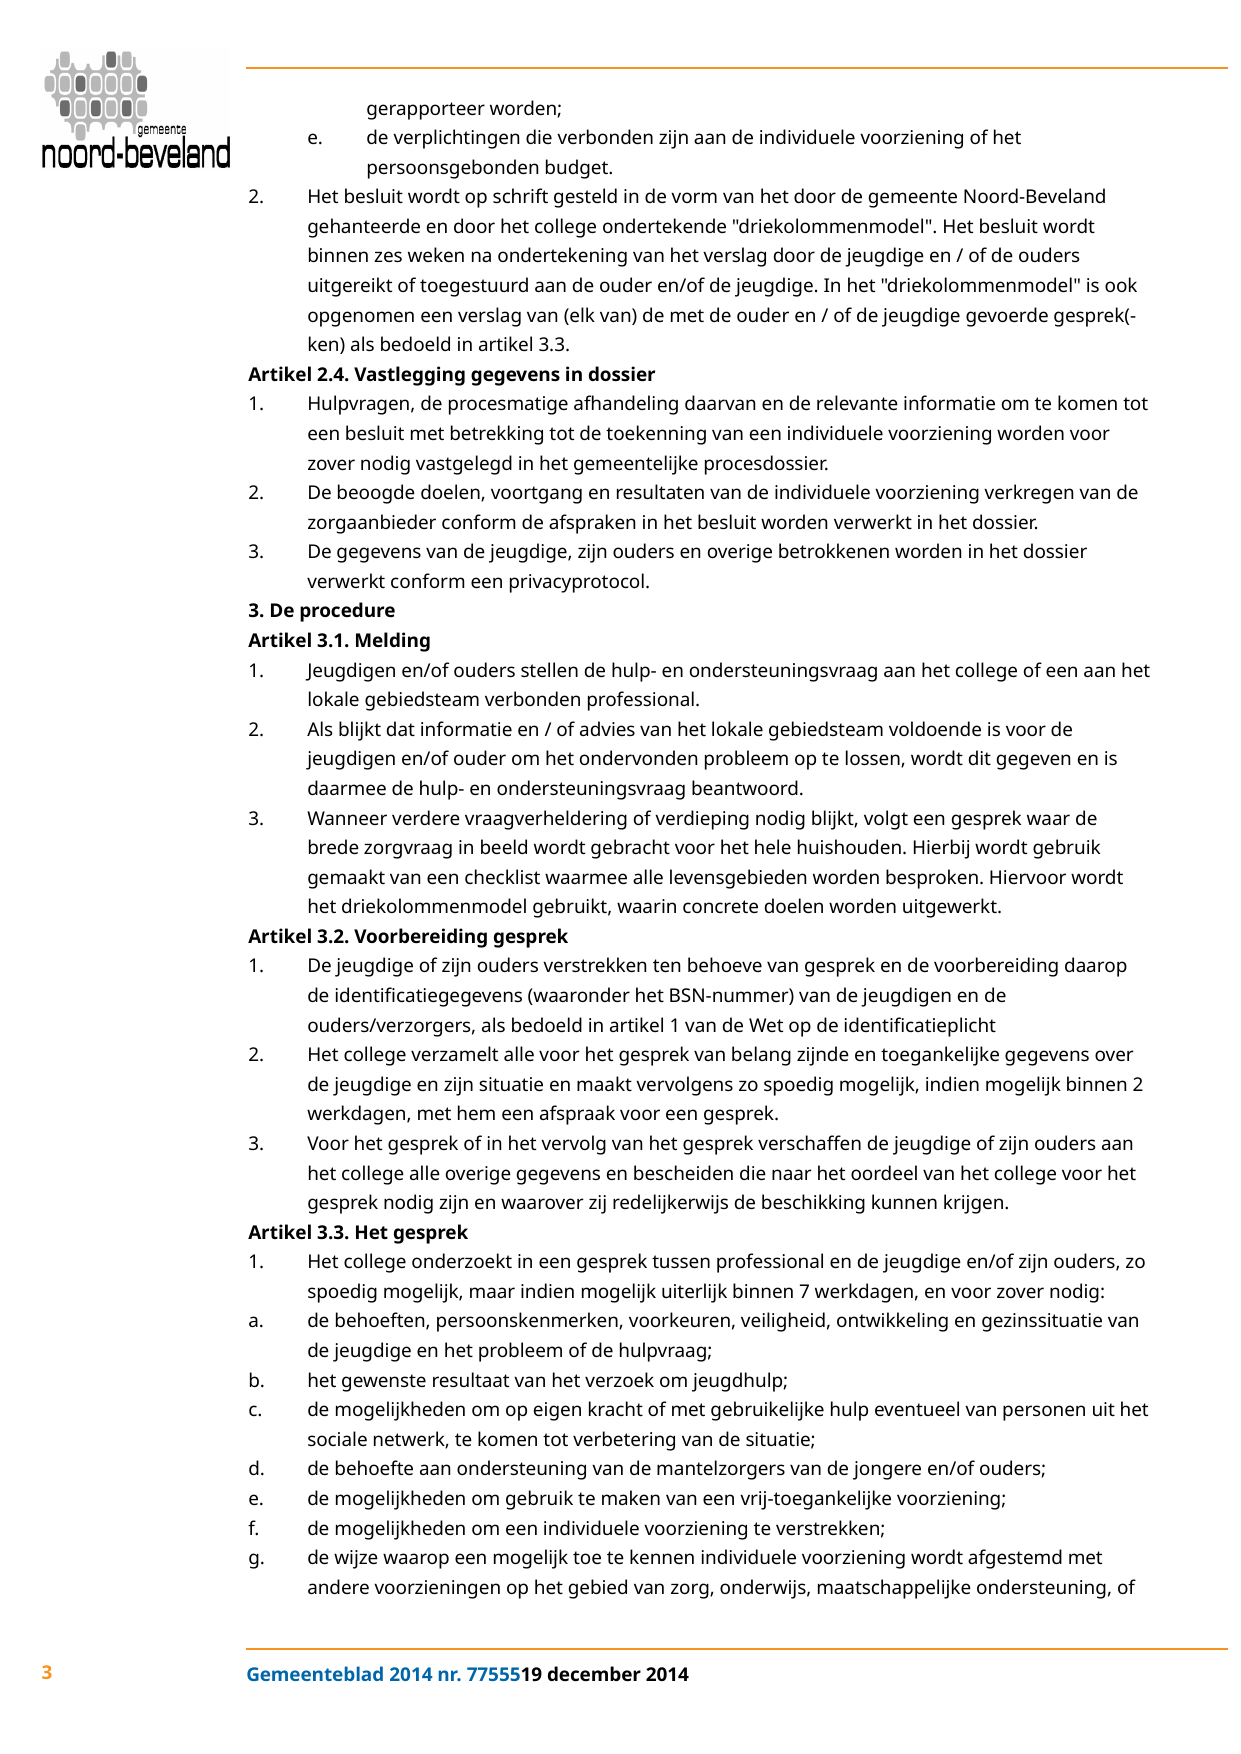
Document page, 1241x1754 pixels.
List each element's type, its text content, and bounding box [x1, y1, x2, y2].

list de mogelijkheden om gebruik te maken van een vrij-toegankelijke voorziening; [248, 1485, 1152, 1511]
list de behoeften, persoonskenmerken, voorkeuren, veiligheid, ontwikkeling en gezinssituatie van de jeugdige en het probleem of de hulpvraag; [248, 1308, 1152, 1363]
list Het besluit wordt op schrift gesteld in de vorm van het door de gemeente Noord-Beveland gehanteerde en door het college ondertekende "driekolommenmodel". Het besluit wordt binnen zes weken na ondertekening van het verslag door de jeugdige en / of de ouders uitgereikt of toegestuurd aan de ouder en/of de jeugdige. In het "driekolommenmodel" is ook opgenomen een verslag van (elk van) de met de ouder en / of de jeugdige gevoerde gesprek(-ken) als bedoeld in artikel 3.3. [248, 183, 1152, 357]
text Artikel 3.2. Voorbereiding gesprek [248, 923, 1152, 949]
text 3. De procedure [248, 598, 1152, 623]
text Artikel 3.1. Melding [248, 627, 1152, 653]
list Als blijkt dat informatie en / of advies van het lokale gebiedsteam voldoende is voor de jeugdigen en/of ouder om het ondervonden probleem op te lossen, wordt dit gegeven en is daarmee de hulp- en ondersteuningsvraag beantwoord. [248, 716, 1152, 801]
list De beoogde doelen, voortgang en resultaten van de individuele voorziening verkregen van de zorgaanbieder conform de afspraken in het besluit worden verwerkt in het dossier. [248, 479, 1152, 535]
list de verplichtingen die verbonden zijn aan de individuele voorziening of het persoonsgebonden budget. [307, 124, 1152, 180]
list de behoefte aan ondersteuning van de mantelzorgers van de jongere en/of ouders; [248, 1456, 1152, 1481]
list Voor het gesprek of in het vervolg van het gesprek verschaffen de jeugdige of zijn ouders aan het college alle overige gegevens en bescheiden die naar het oordeel van het college voor het gesprek nodig zijn en waarover zij redelijkerwijs de beschikking kunnen krijgen. [248, 1130, 1152, 1215]
list de wijze waarop een mogelijk toe te kennen individuele voorziening wordt afgestemd met andere voorzieningen op het gebied van zorg, onderwijs, maatschappelijke ondersteuning, of [248, 1544, 1152, 1600]
list Wanneer verdere vraagverheldering of verdieping nodig blijkt, volgt een gesprek waar de brede zorgvraag in beeld wordt gebracht voor het hele huishouden. Hierbij wordt gebruik gemaakt van een checklist waarmee alle levensgebieden worden besproken. Hiervoor wordt het driekolommenmodel gebruikt, waarin concrete doelen worden uitgewerkt. [248, 805, 1152, 919]
list gerapporteer worden; [307, 95, 1152, 121]
list de mogelijkheden om op eigen kracht of met gebruikelijke hulp eventueel van personen uit het sociale netwerk, te komen tot verbetering van de situatie; [248, 1396, 1152, 1452]
picture [41, 47, 231, 172]
text Artikel 3.3. Het gesprek [248, 1219, 1152, 1245]
list Jeugdigen en/of ouders stellen de hulp- en ondersteuningsvraag aan het college of een aan het lokale gebiedsteam verbonden professional. [248, 657, 1152, 712]
list Hulpvragen, de procesmatige afhandeling daarvan en de relevante informatie om te komen tot een besluit met betrekking tot de toekenning van een individuele voorziening worden voor zover nodig vastgelegd in het gemeentelijke procesdossier. [248, 391, 1152, 476]
list Het college onderzoekt in een gesprek tussen professional en de jeugdige en/of zijn ouders, zo spoedig mogelijk, maar indien mogelijk uiterlijk binnen 7 werkdagen, en voor zover nodig: [248, 1248, 1152, 1304]
list het gewenste resultaat van het verzoek om jeugdhulp; [248, 1367, 1152, 1393]
list De jeugdige of zijn ouders verstrekken ten behoeve van gesprek en de voorbereiding daarop de identificatiegegevens (waaronder het BSN-nummer) van de jeugdigen en de ouders/verzorgers, als bedoeld in artikel 1 van de Wet op de identificatieplicht [248, 953, 1152, 1038]
text Artikel 2.4. Vastlegging gegevens in dossier [248, 361, 1152, 387]
list de mogelijkheden om een individuele voorziening te verstrekken; [248, 1515, 1152, 1541]
list De gegevens van de jeugdige, zijn ouders en overige betrokkenen worden in het dossier verwerkt conform een privacyprotocol. [248, 538, 1152, 594]
list Het college verzamelt alle voor het gesprek van belang zijnde en toegankelijke gegevens over de jeugdige en zijn situatie en maakt vervolgens zo spoedig mogelijk, indien mogelijk binnen 2 werkdagen, met hem een afspraak voor een gesprek. [248, 1041, 1152, 1126]
